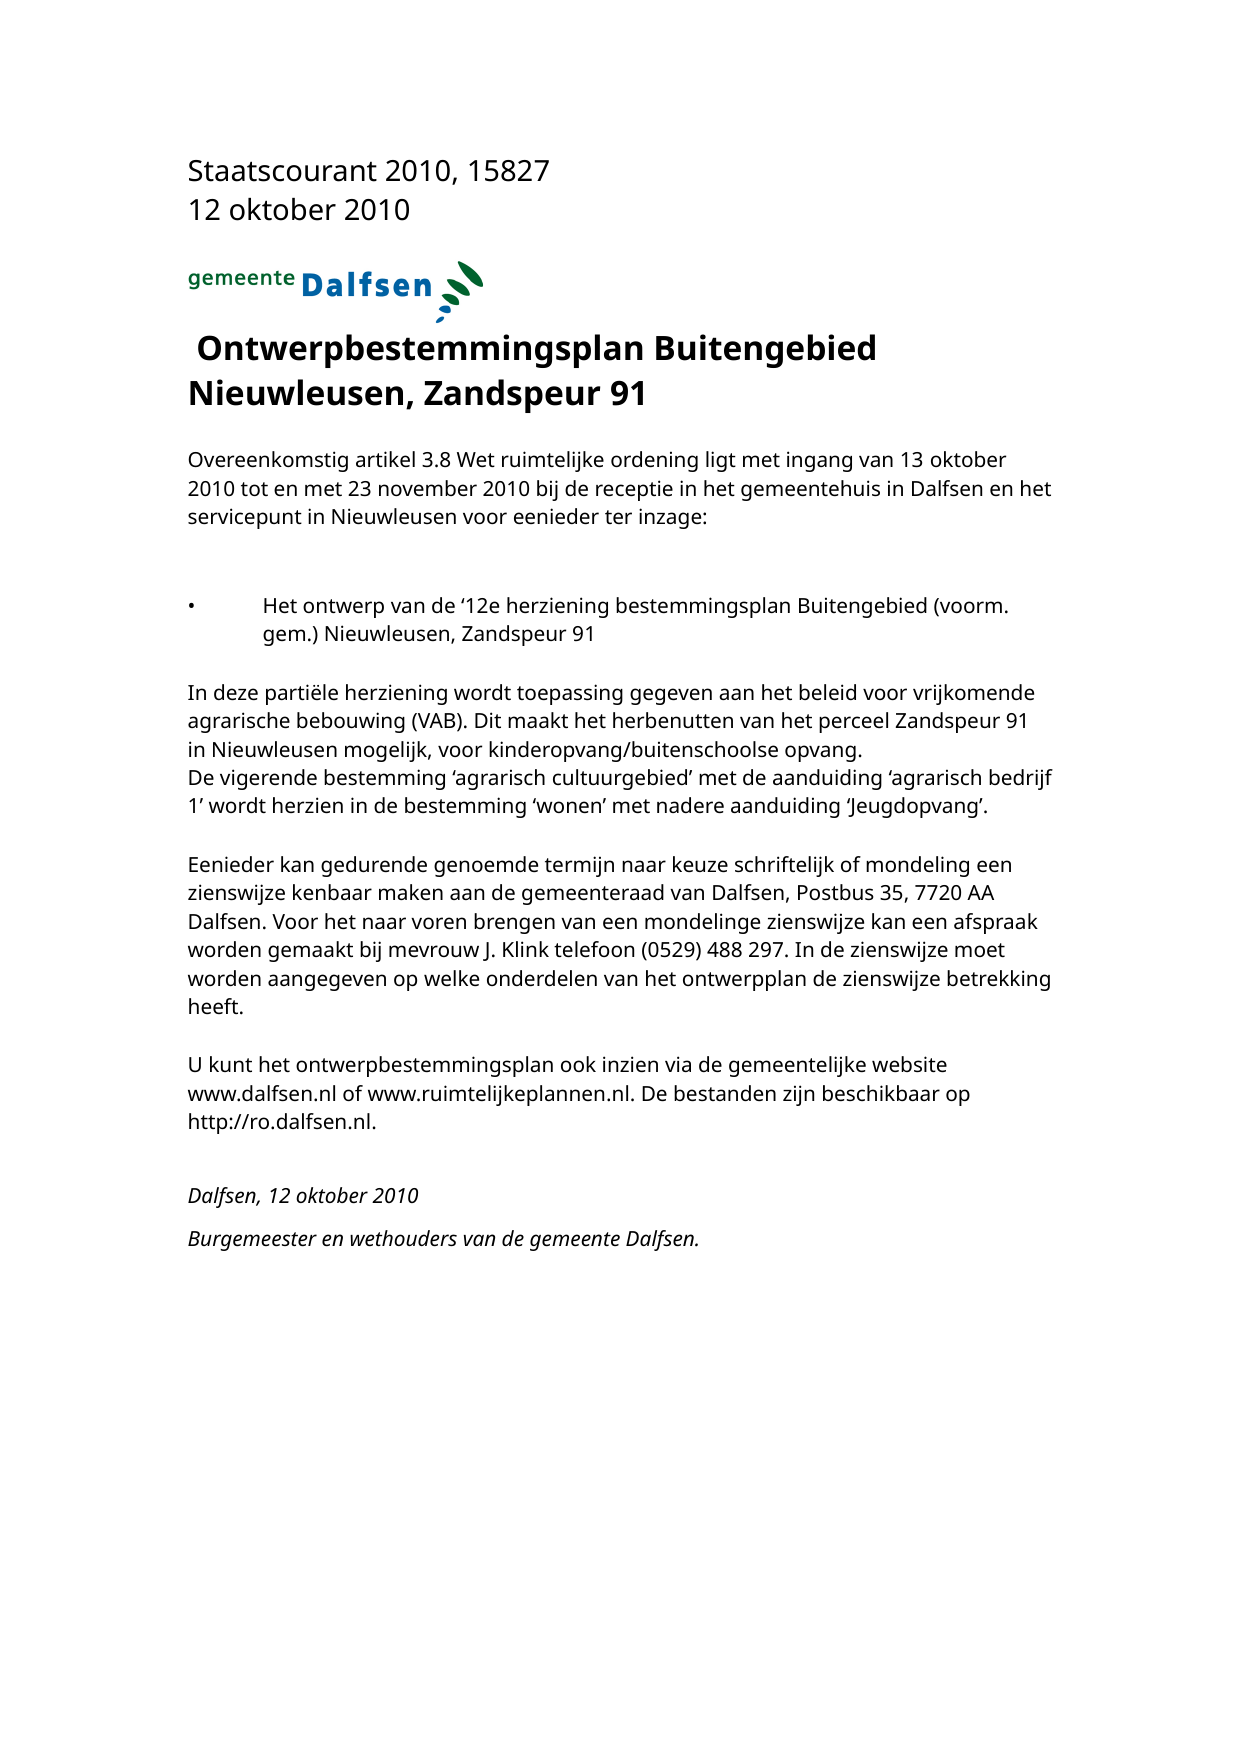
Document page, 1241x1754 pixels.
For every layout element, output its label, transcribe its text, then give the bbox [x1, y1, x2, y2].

text De vigerende bestemming ‘agrarisch cultuurgebied’ met de aanduiding ‘agrarisch bedrijf 1’ wordt herzien in de bestemming ‘wonen’ met nadere aanduiding ‘Jeugdopvang’. [187, 763, 1053, 820]
list Het ontwerp van de ‘12e herziening bestemmingsplan Buitengebied (voorm. gem.) Nieuwleusen, Zandspeur 91 [187, 591, 1053, 648]
text In deze partiële herziening wordt toepassing gegeven aan het beleid voor vrijkomende agrarische bebouwing (VAB). Dit maakt het herbenutten van het perceel Zandspeur 91 in Nieuwleusen mogelijk, voor kinderopvang/buitenschoolse opvang. [187, 678, 1053, 763]
text Eenieder kan gedurende genoemde termijn naar keuze schriftelijk of mondeling een zienswijze kenbaar maken aan de gemeenteraad van Dalfsen, Postbus 35, 7720 AA Dalfsen. Voor het naar voren brengen van een mondelinge zienswijze kan een afspraak worden gemaakt bij mevrouw J. Klink telefoon (0529) 488 297. In de zienswijze moet worden aangegeven op welke onderdelen van het ontwerpplan de zienswijze betrekking heeft. [187, 850, 1053, 1021]
picture [187, 258, 484, 325]
text Burgemeester en wethouders van de gemeente Dalfsen. [187, 1224, 1053, 1253]
text Dalfsen, 12 oktober 2010 [187, 1181, 1053, 1209]
text Staatscourant 2010, 15827 [187, 150, 1053, 190]
text Overeenkomstig artikel 3.8 Wet ruimtelijke ordening ligt met ingang van 13 oktober 2010 tot en met 23 november 2010 bij de receptie in het gemeentehuis in Dalfsen en het servicepunt in Nieuwleusen voor eenieder ter inzage: [187, 446, 1053, 531]
text 12 oktober 2010 [187, 190, 1053, 229]
subtitle Ontwerpbestemmingsplan Buitengebied Nieuwleusen, Zandspeur 91 [187, 271, 1053, 416]
text U kunt het ontwerpbestemmingsplan ook inzien via de gemeentelijke website www.dalfsen.nl of www.ruimtelijkeplannen.nl. De bestanden zijn beschikbaar op http://ro.dalfsen.nl. [187, 1051, 1053, 1136]
